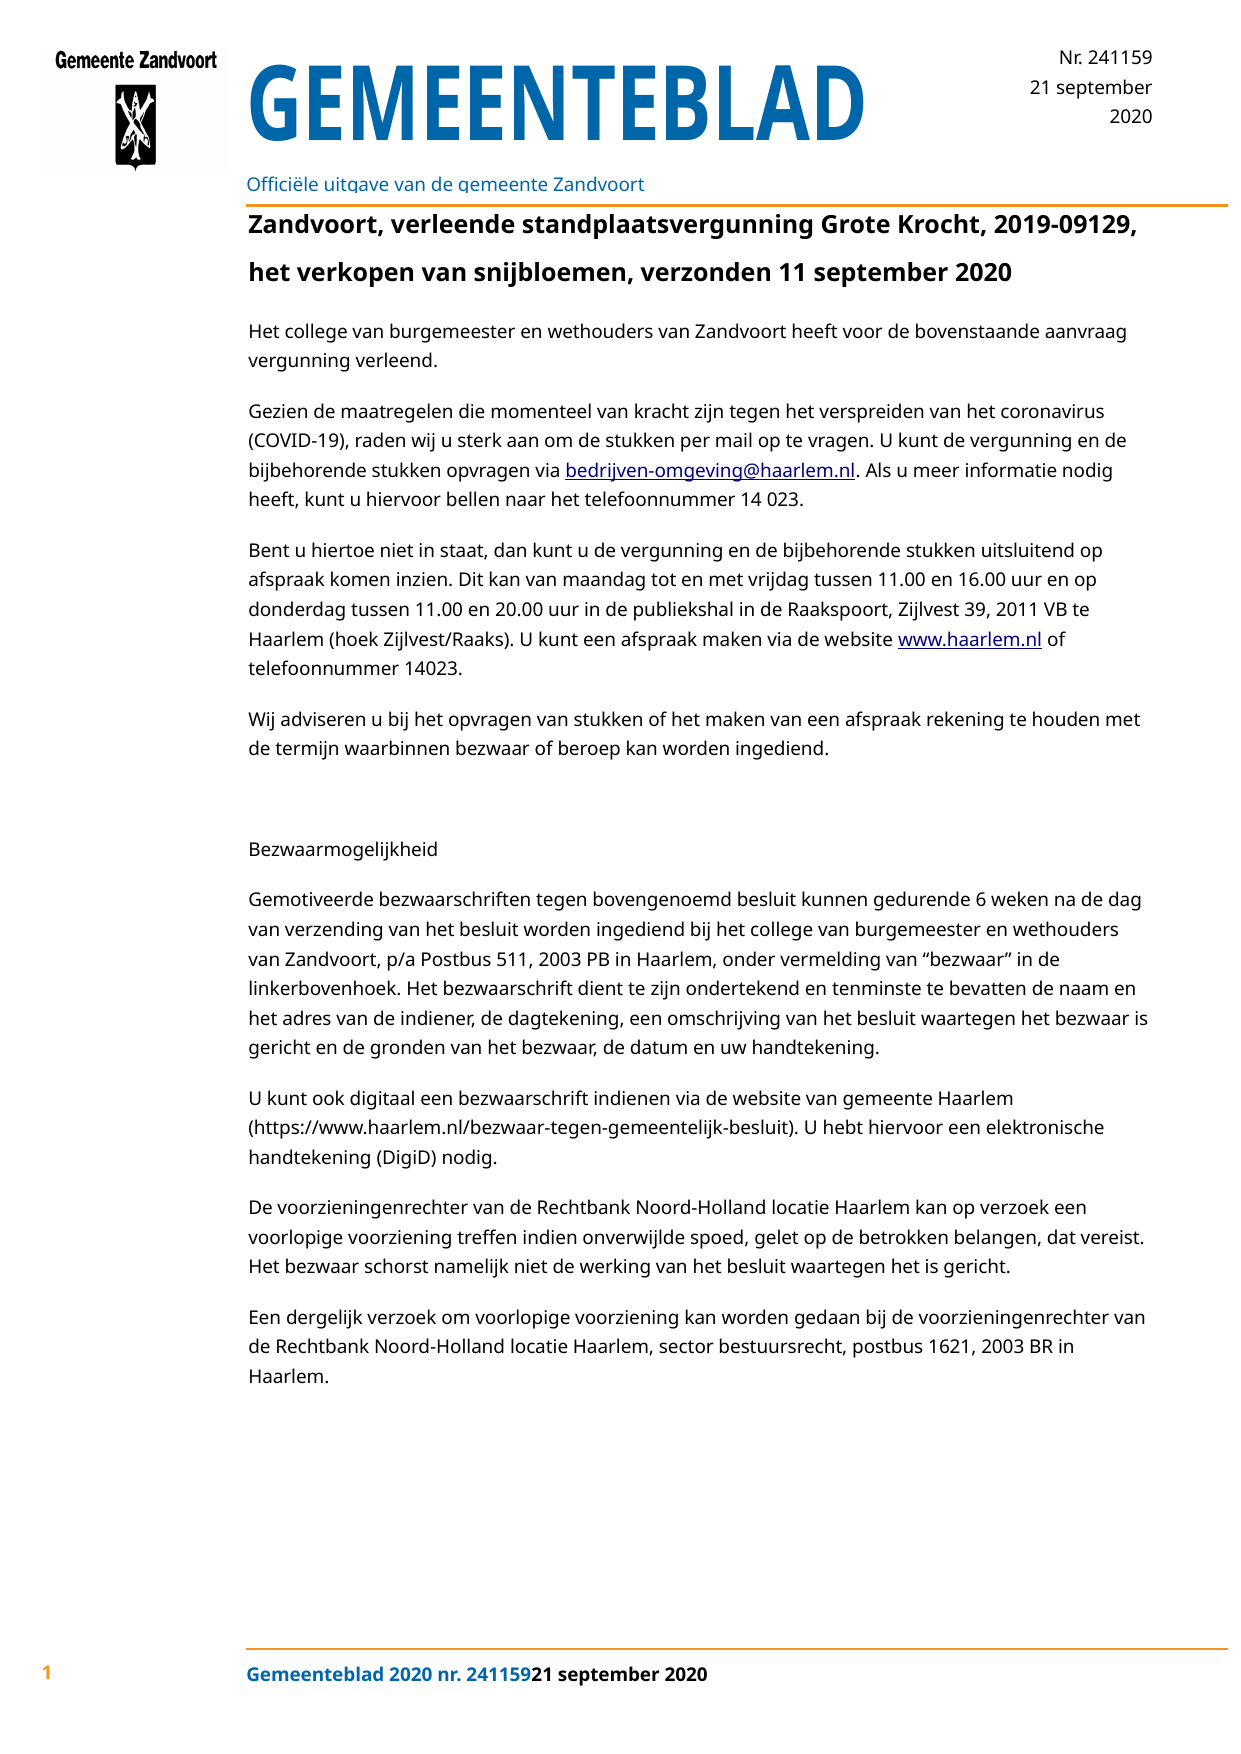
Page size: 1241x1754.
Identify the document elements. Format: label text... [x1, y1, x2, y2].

text Zandvoort, verleende standplaatsvergunning Grote Krocht, 2019-09129, het verkopen van snijbloemen, verzonden 11 september 2020 [248, 207, 1152, 288]
text Bezwaarmogelijkheid [248, 836, 1152, 862]
text De voorzieningenrechter van de Rechtbank Noord-Holland locatie Haarlem kan op verzoek een voorlopige voorziening treffen indien onverwijlde spoed, gelet op de betrokken belangen, dat vereist. Het bezwaar schorst namelijk niet de werking van het besluit waartegen het is gericht. [248, 1194, 1152, 1279]
text Gemotiveerde bezwaarschriften tegen bovengenoemd besluit kunnen gedurende 6 weken na de dag van verzending van het besluit worden ingediend bij het college van burgemeester en wethouders van Zandvoort, p/a Postbus 511, 2003 PB in Haarlem, onder vermelding van “bezwaar” in de linkerbovenhoek. Het bezwaarschrift dient te zijn ondertekend en tenminste te bevatten de naam en het adres van de indiener, de dagtekening, een omschrijving van het besluit waartegen het bezwaar is gericht en de gronden van het bezwaar, de datum en uw handtekening. [248, 887, 1152, 1060]
text Wij adviseren u bij het opvragen van stukken of het maken van een afspraak rekening te houden met de termijn waarbinnen bezwaar of beroep kan worden ingediend. [248, 706, 1152, 761]
text Gezien de maatregelen die momenteel van kracht zijn tegen het verspreiden van het coronavirus (COVID-19), raden wij u sterk aan om de stukken per mail op te vragen. U kunt de vergunning en de bijbehorende stukken opvragen via bedrijven-omgeving@haarlem.nl. Als u meer informatie nodig heeft, kunt u hiervoor bellen naar het telefoonnummer 14 023. [248, 398, 1152, 512]
text Het college van burgemeester en wethouders van Zandvoort heeft voor de bovenstaande aanvraag vergunning verleend. [248, 318, 1152, 373]
text U kunt ook digitaal een bezwaarschrift indienen via de website van gemeente Haarlem (https://www.haarlem.nl/bezwaar-tegen-gemeentelijk-besluit). U hebt hiervoor een elektronische handtekening (DigiD) nodig. [248, 1085, 1152, 1170]
picture [41, 47, 231, 172]
text Een dergelijk verzoek om voorlopige voorziening kan worden gedaan bij de voorzieningenrechter van de Rechtbank Noord-Holland locatie Haarlem, sector bestuursrecht, postbus 1621, 2003 BR in Haarlem. [248, 1304, 1152, 1389]
text Bent u hiertoe niet in staat, dan kunt u de vergunning en de bijbehorende stukken uitsluitend op afspraak komen inzien. Dit kan van maandag tot en met vrijdag tussen 11.00 en 16.00 uur en op donderdag tussen 11.00 en 20.00 uur in de publiekshal in de Raakspoort, Zijlvest 39, 2011 VB te Haarlem (hoek Zijlvest/Raaks). U kunt een afspraak maken via de website www.haarlem.nl of telefoonnummer 14023. [248, 537, 1152, 681]
